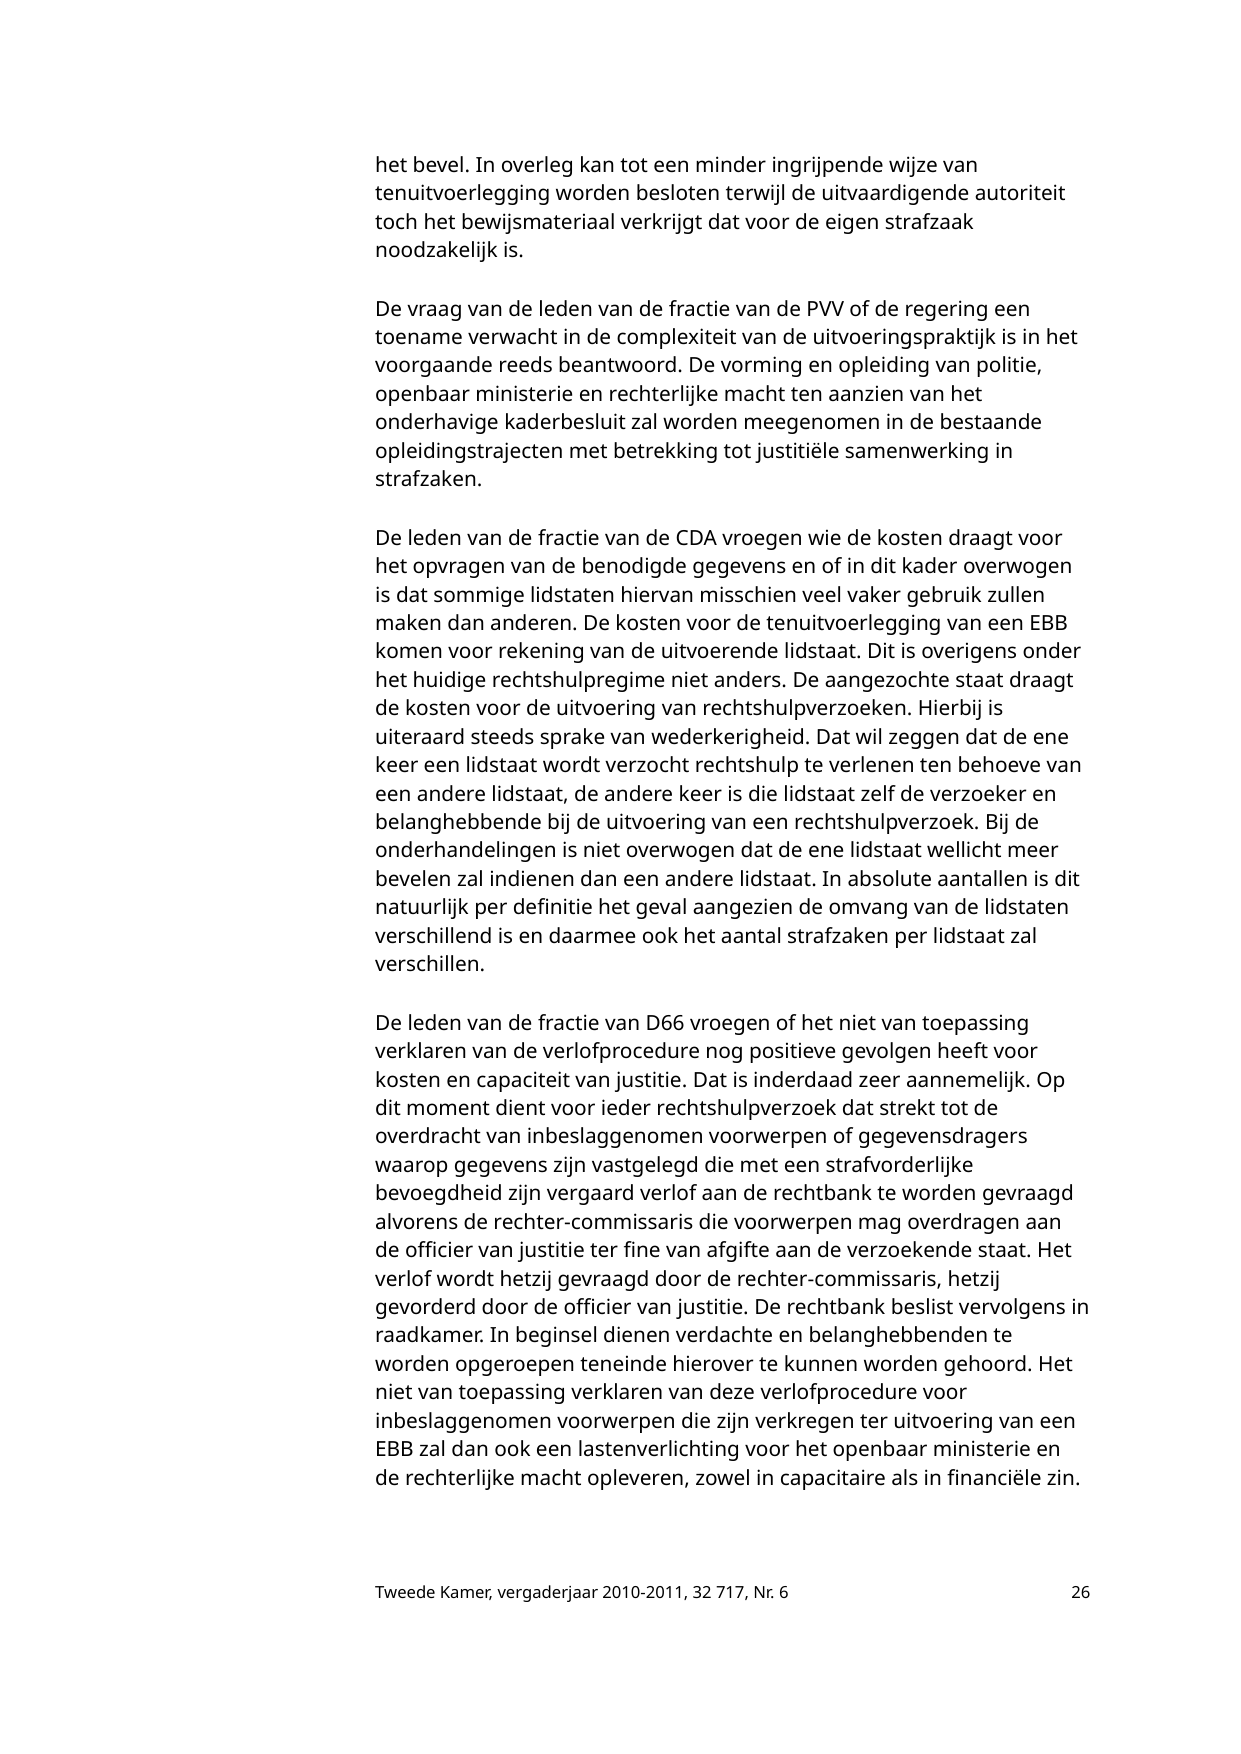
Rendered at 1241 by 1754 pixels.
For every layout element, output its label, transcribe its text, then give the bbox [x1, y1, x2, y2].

text het bevel. In overleg kan tot een minder ingrijpende wijze van tenuitvoerlegging worden besloten terwijl de uitvaardigende autoriteit toch het bewijsmateriaal verkrijgt dat voor de eigen strafzaak noodzakelijk is. [375, 150, 1090, 264]
text De leden van de fractie van D66 vroegen of het niet van toepassing verklaren van de verlofprocedure nog positieve gevolgen heeft voor kosten en capaciteit van justitie. Dat is inderdaad zeer aannemelijk. Op dit moment dient voor ieder rechtshulpverzoek dat strekt tot de overdracht van inbeslaggenomen voorwerpen of gegevensdragers waarop gegevens zijn vastgelegd die met een strafvorderlijke bevoegdheid zijn vergaard verlof aan de rechtbank te worden gevraagd alvorens de rechter-commissaris die voorwerpen mag overdragen aan de officier van justitie ter fine van afgifte aan de verzoekende staat. Het verlof wordt hetzij gevraagd door de rechter-commissaris, hetzij gevorderd door de officier van justitie. De rechtbank beslist vervolgens in raadkamer. In beginsel dienen verdachte en belanghebbenden te worden opgeroepen teneinde hierover te kunnen worden gehoord. Het niet van toepassing verklaren van deze verlofprocedure voor inbeslaggenomen voorwerpen die zijn verkregen ter uitvoering van een EBB zal dan ook een lastenverlichting voor het openbaar ministerie en de rechterlijke macht opleveren, zowel in capacitaire als in financiële zin. [375, 1008, 1090, 1491]
text De vraag van de leden van de fractie van de PVV of de regering een toename verwacht in de complexiteit van de uitvoeringspraktijk is in het voorgaande reeds beantwoord. De vorming en opleiding van politie, openbaar ministerie en rechterlijke macht ten aanzien van het onderhavige kaderbesluit zal worden meegenomen in de bestaande opleidingstrajecten met betrekking tot justitiële samenwerking in strafzaken. [375, 294, 1090, 493]
text De leden van de fractie van de CDA vroegen wie de kosten draagt voor het opvragen van de benodigde gegevens en of in dit kader overwogen is dat sommige lidstaten hiervan misschien veel vaker gebruik zullen maken dan anderen. De kosten voor de tenuitvoerlegging van een EBB komen voor rekening van de uitvoerende lidstaat. Dit is overigens onder het huidige rechtshulpregime niet anders. De aangezochte staat draagt de kosten voor de uitvoering van rechtshulpverzoeken. Hierbij is uiteraard steeds sprake van wederkerigheid. Dat wil zeggen dat de ene keer een lidstaat wordt verzocht rechtshulp te verlenen ten behoeve van een andere lidstaat, de andere keer is die lidstaat zelf de verzoeker en belanghebbende bij de uitvoering van een rechtshulpverzoek. Bij de onderhandelingen is niet overwogen dat de ene lidstaat wellicht meer bevelen zal indienen dan een andere lidstaat. In absolute aantallen is dit natuurlijk per definitie het geval aangezien de omvang van de lidstaten verschillend is en daarmee ook het aantal strafzaken per lidstaat zal verschillen. [375, 523, 1090, 978]
